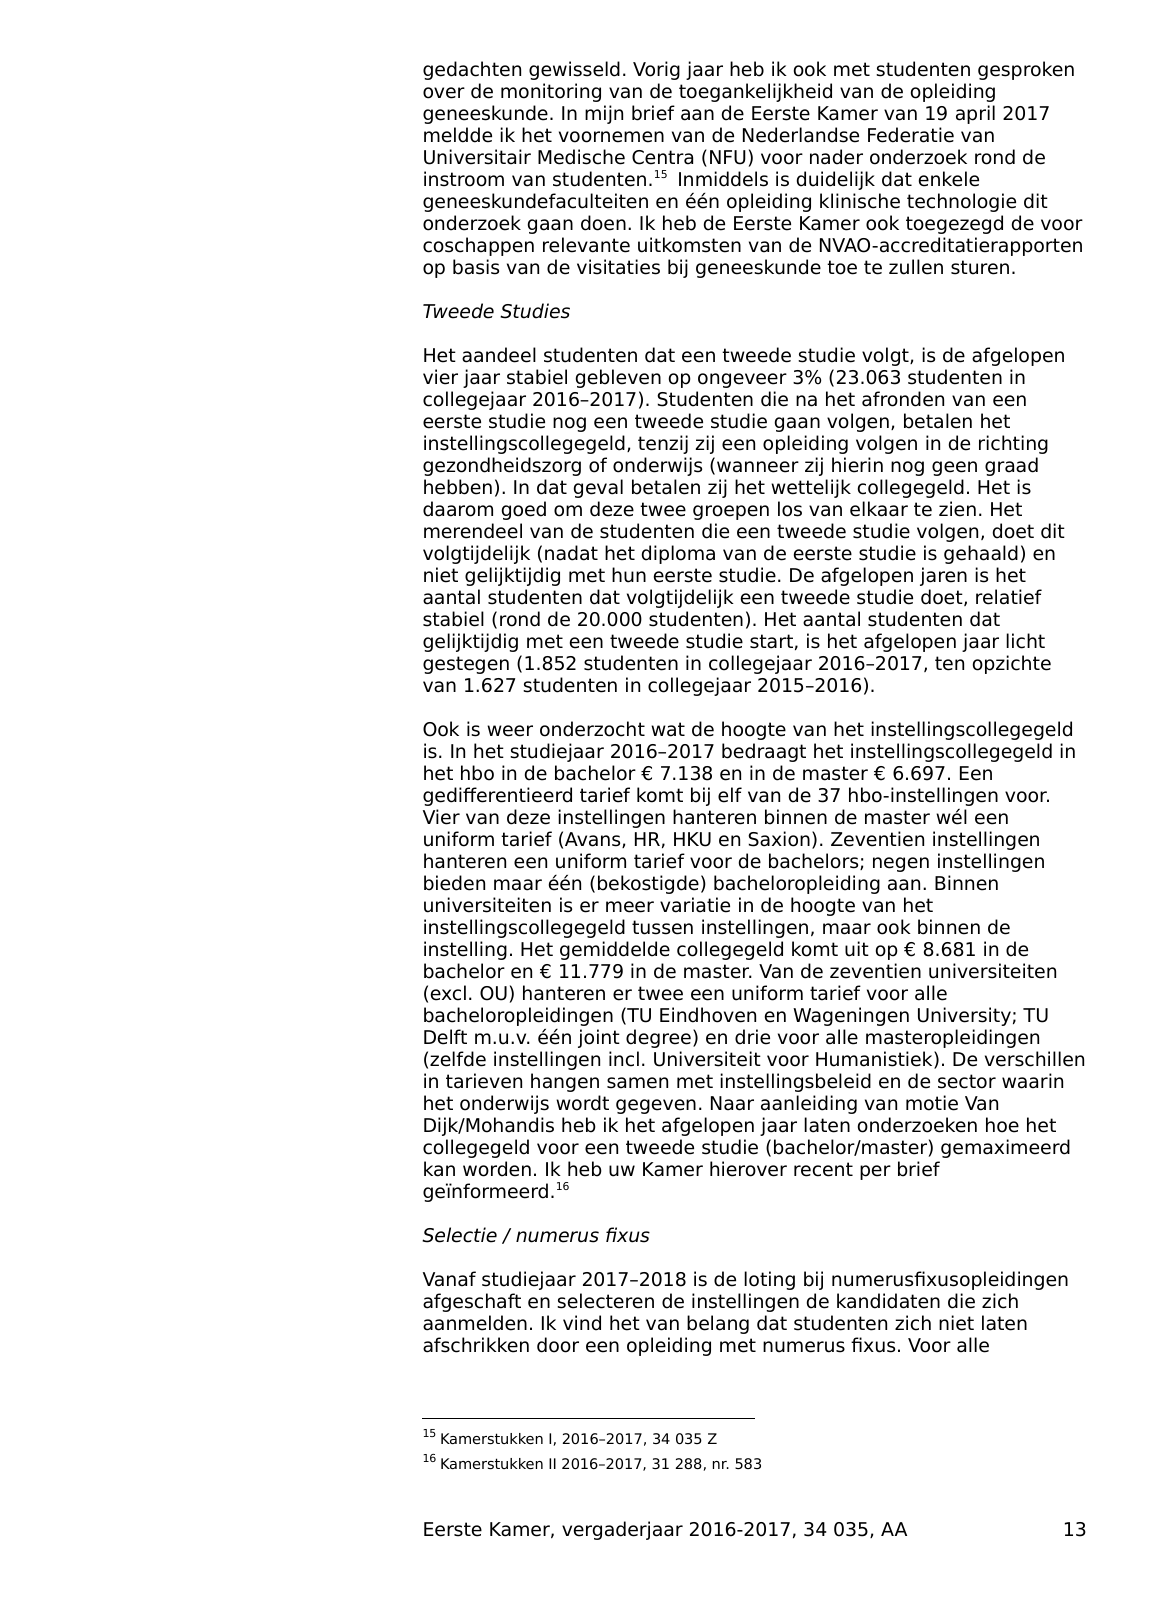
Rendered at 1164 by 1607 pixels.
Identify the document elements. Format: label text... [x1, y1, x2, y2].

text Vanaf studiejaar 2017–2018 is de loting bij numerusfixusopleidingen afgeschaft en selecteren de instellingen de kandidaten die zich aanmelden. Ik vind het van belang dat studenten zich niet laten afschrikken door een opleiding met numerus fixus. Voor alle [422, 1269, 1087, 1357]
text Ook is weer onderzocht wat de hoogte van het instellingscollegegeld is. In het studiejaar 2016–2017 bedraagt het instellingscollegegeld in het hbo in de bachelor € 7.138 en in de master € 6.697. Een gedifferentieerd tarief komt bij elf van de 37 hbo-instellingen voor. Vier van deze instellingen hanteren binnen de master wél een uniform tarief (Avans, HR, HKU en Saxion). Zeventien instellingen hanteren een uniform tarief voor de bachelors; negen instellingen bieden maar één (bekostigde) bacheloropleiding aan. Binnen universiteiten is er meer variatie in de hoogte van het instellingscollegegeld tussen instellingen, maar ook binnen de instelling. Het gemiddelde collegegeld komt uit op € 8.681 in de bachelor en € 11.779 in de master. Van de zeventien universiteiten (excl. OU) hanteren er twee een uniform tarief voor alle bacheloropleidingen (TU Eindhoven en Wageningen University; TU Delft m.u.v. één joint degree) en drie voor alle masteropleidingen (zelfde instellingen incl. Universiteit voor Humanistiek). De verschillen in tarieven hangen samen met instellingsbeleid en de sector waarin het onderwijs wordt gegeven. Naar aanleiding van motie Van Dijk/Mohandis heb ik het afgelopen jaar laten onderzoeken hoe het collegegeld voor een tweede studie (bachelor/master) gemaximeerd kan worden. Ik heb uw Kamer hierover recent per brief geïnformeerd. [422, 719, 1087, 1203]
subtitle Selectie / numerus fixus [422, 1225, 1087, 1247]
subtitle Tweede Studies [422, 301, 1087, 323]
text gedachten gewisseld. Vorig jaar heb ik ook met studenten gesproken over de monitoring van de toegankelijkheid van de opleiding geneeskunde. In mijn brief aan de Eerste Kamer van 19 april 2017 meldde ik het voornemen van de Nederlandse Federatie van Universitair Medische Centra (NFU) voor nader onderzoek rond de instroom van studenten. Inmiddels is duidelijk dat enkele geneeskundefaculteiten en één opleiding klinische technologie dit onderzoek gaan doen. Ik heb de Eerste Kamer ook toegezegd de voor coschappen relevante uitkomsten van de NVAO-accreditatierapporten op basis van de visitaties bij geneeskunde toe te zullen sturen. [422, 59, 1087, 279]
text Het aandeel studenten dat een tweede studie volgt, is de afgelopen vier jaar stabiel gebleven op ongeveer 3% (23.063 studenten in collegejaar 2016–2017). Studenten die na het afronden van een eerste studie nog een tweede studie gaan volgen, betalen het instellingscollegegeld, tenzij zij een opleiding volgen in de richting gezondheidszorg of onderwijs (wanneer zij hierin nog geen graad hebben). In dat geval betalen zij het wettelijk collegegeld. Het is daarom goed om deze twee groepen los van elkaar te zien. Het merendeel van de studenten die een tweede studie volgen, doet dit volgtijdelijk (nadat het diploma van de eerste studie is gehaald) en niet gelijktijdig met hun eerste studie. De afgelopen jaren is het aantal studenten dat volgtijdelijk een tweede studie doet, relatief stabiel (rond de 20.000 studenten). Het aantal studenten dat gelijktijdig met een tweede studie start, is het afgelopen jaar licht gestegen (1.852 studenten in collegejaar 2016–2017, ten opzichte van 1.627 studenten in collegejaar 2015–2016). [422, 345, 1087, 697]
text Kamerstukken I, 2016–2017, 34 035 Z [422, 1427, 1087, 1449]
text Kamerstukken II 2016–2017, 31 288, nr. 583 [422, 1452, 1087, 1474]
